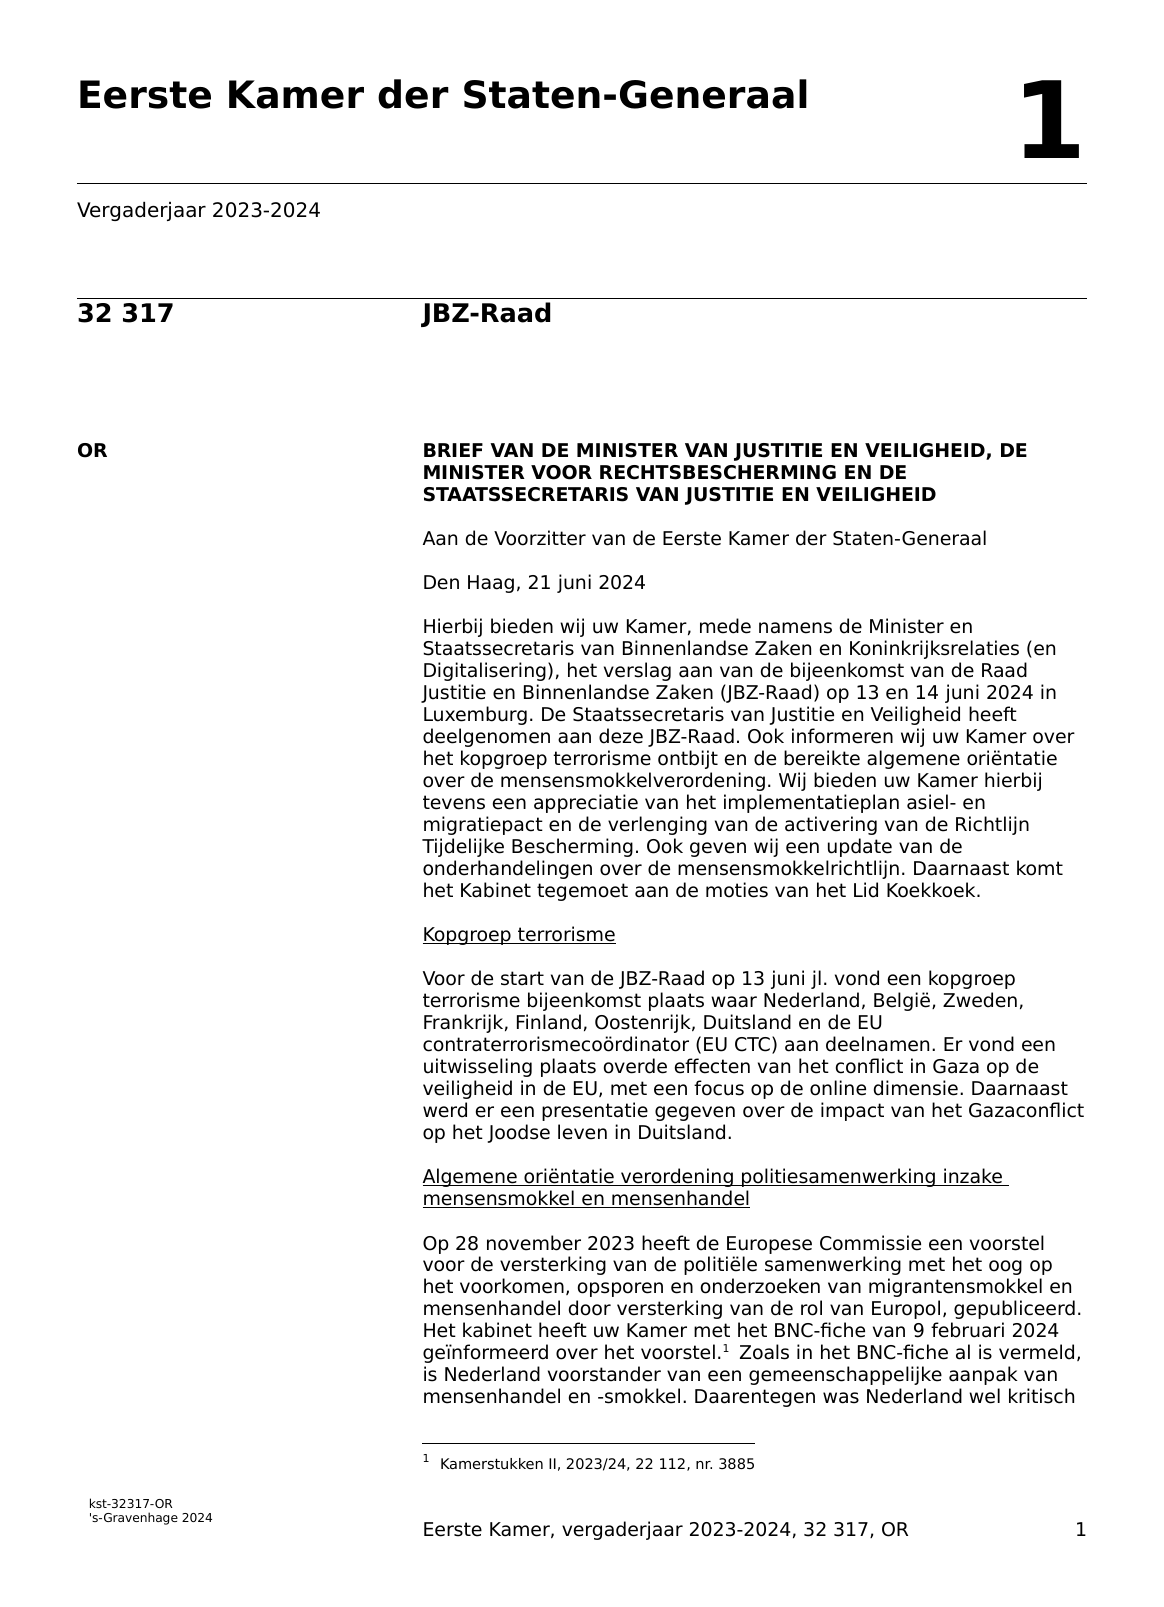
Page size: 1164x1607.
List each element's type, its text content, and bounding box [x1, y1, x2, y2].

text 's-Gravenhage 2024 [88, 1511, 323, 1525]
subtitle 32 317 JBZ-Raad [77, 299, 1087, 329]
text Den Haag, 21 juni 2024 [422, 572, 1087, 594]
text Kamerstukken II, 2023/24, 22 112, nr. 3885 [422, 1452, 1087, 1474]
text Voor de start van de JBZ-Raad op 13 juni jl. vond een kopgroep terrorisme bijeenkomst plaats waar Nederland, België, Zweden, Frankrijk, Finland, Oostenrijk, Duitsland en de EU contraterrorismecoördinator (EU CTC) aan deelnamen. Er vond een uitwisseling plaats overde effecten van het conflict in Gaza op de veiligheid in de EU, met een focus op de online dimensie. Daarnaast werd er een presentatie gegeven over de impact van het Gazaconflict op het Joodse leven in Duitsland. [422, 968, 1087, 1144]
table_cell Vergaderjaar 2023-2024 [77, 184, 1087, 298]
text kst-32317-OR [88, 1497, 323, 1511]
text Hierbij bieden wij uw Kamer, mede namens de Minister en Staatssecretaris van Binnenlandse Zaken en Koninkrijksrelaties (en Digitalisering), het verslag aan van de bijeenkomst van de Raad Justitie en Binnenlandse Zaken (JBZ-Raad) op 13 en 14 juni 2024 in Luxemburg. De Staatssecretaris van Justitie en Veiligheid heeft deelgenomen aan deze JBZ-Raad. Ook informeren wij uw Kamer over het kopgroep terrorisme ontbijt en de bereikte algemene oriëntatie over de mensensmokkelverordening. Wij bieden uw Kamer hierbij tevens een appreciatie van het implementatieplan asiel- en migratiepact en de verlenging van de activering van de Richtlijn Tijdelijke Bescherming. Ook geven wij een update van de onderhandelingen over de mensensmokkelrichtlijn. Daarnaast komt het Kabinet tegemoet aan de moties van het Lid Koekkoek. [422, 616, 1087, 902]
text Op 28 november 2023 heeft de Europese Commissie een voorstel voor de versterking van de politiële samenwerking met het oog op het voorkomen, opsporen en onderzoeken van migrantensmokkel en mensenhandel door versterking van de rol van Europol, gepubliceerd. Het kabinet heeft uw Kamer met het BNC-fiche van 9 februari 2024 geïnformeerd over het voorstel. Zoals in het BNC-fiche al is vermeld, is Nederland voorstander van een gemeenschappelijke aanpak van mensenhandel en -smokkel. Daarentegen was Nederland wel kritisch [422, 1232, 1087, 1408]
table_header Eerste Kamer der Staten-Generaal [77, 59, 886, 183]
text Aan de Voorzitter van de Eerste Kamer der Staten-Generaal [422, 528, 1087, 550]
subtitle Kopgroep terrorisme [422, 924, 1087, 946]
table_header 1 [886, 59, 1087, 183]
subtitle Algemene oriëntatie verordening politiesamenwerking inzake mensensmokkel en mensenhandel [422, 1166, 1087, 1210]
subtitle OR BRIEF VAN DE MINISTER VAN JUSTITIE EN VEILIGHEID, DE MINISTER VOOR RECHTSBESCHERMING EN DE STAATSSECRETARIS VAN JUSTITIE EN VEILIGHEID [77, 440, 1087, 506]
